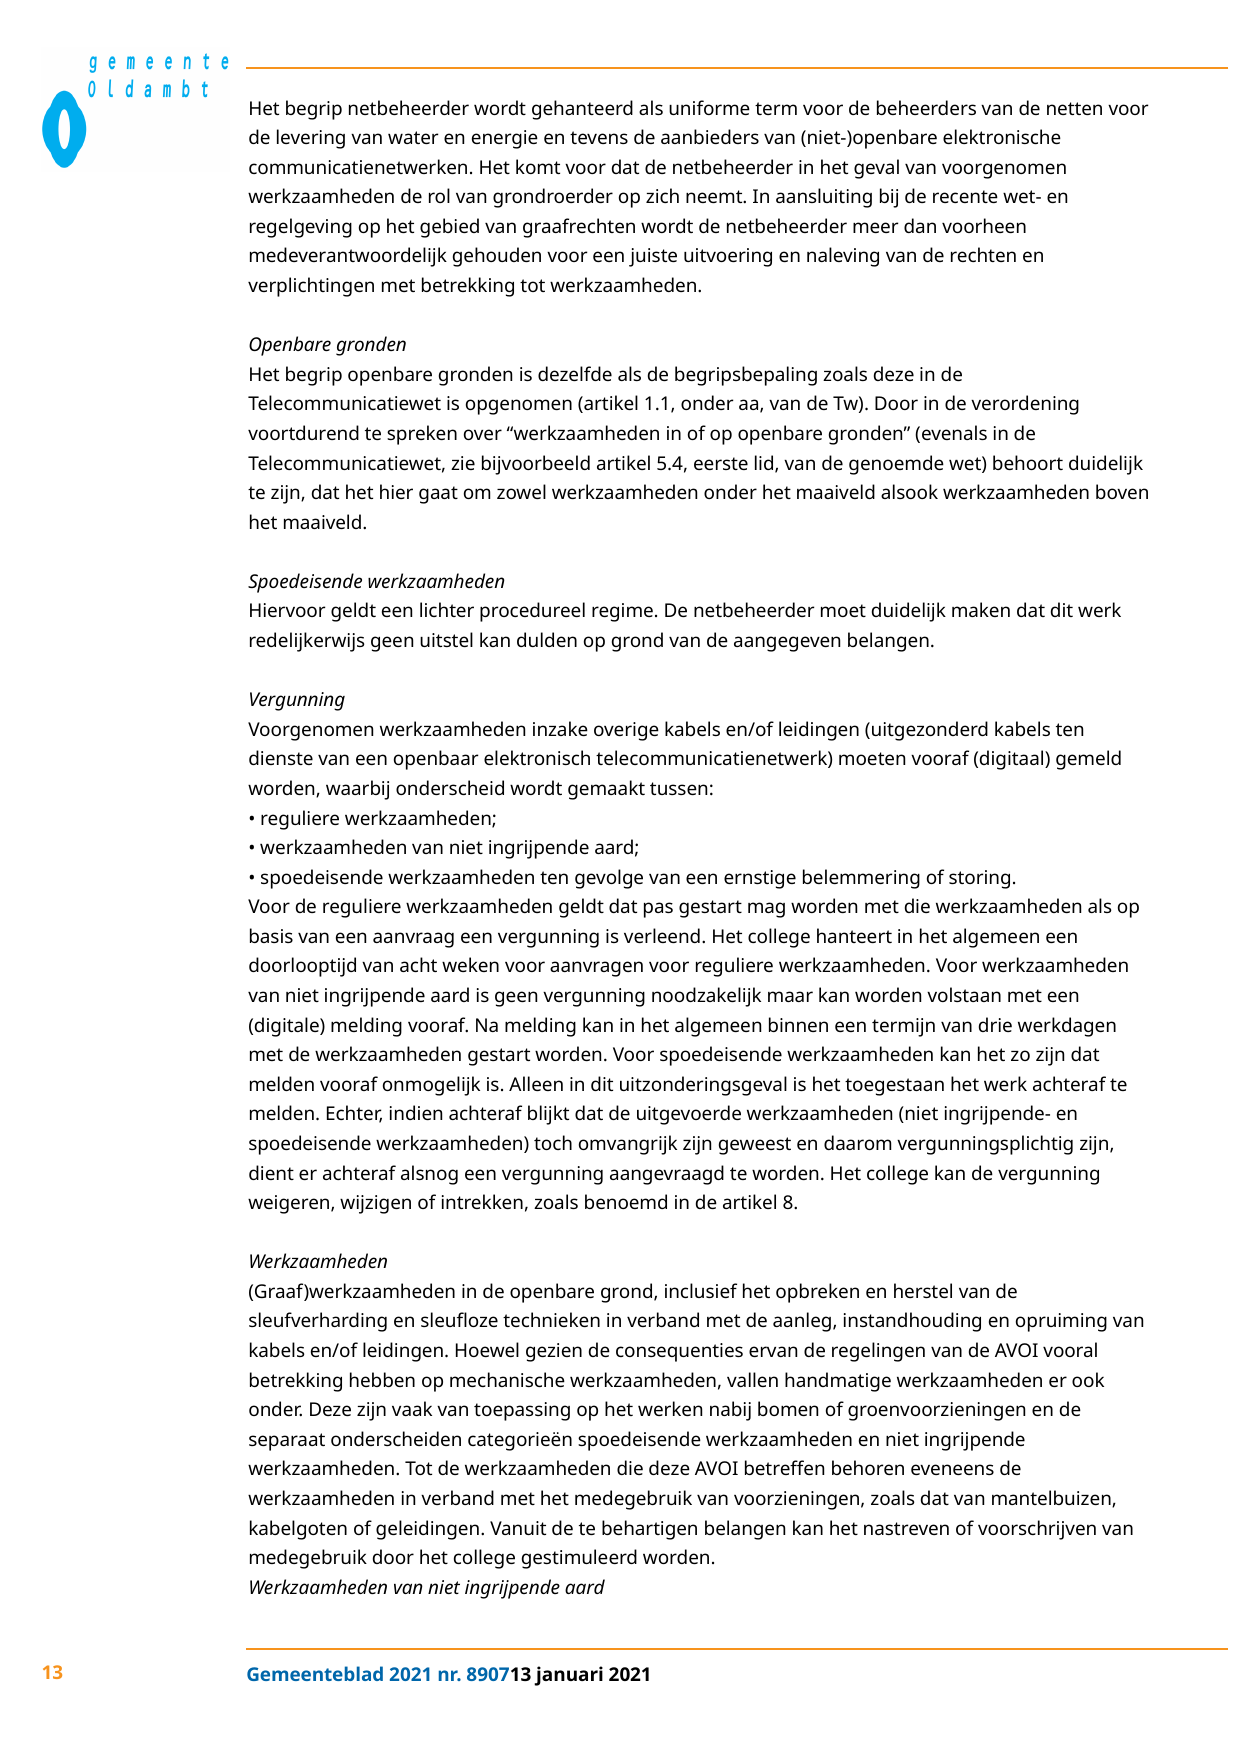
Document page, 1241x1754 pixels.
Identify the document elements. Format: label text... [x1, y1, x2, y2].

text • werkzaamheden van niet ingrijpende aard; [248, 834, 1152, 860]
text Werkzaamheden [248, 1248, 1152, 1274]
text • reguliere werkzaamheden; [248, 805, 1152, 831]
text Voorgenomen werkzaamheden inzake overige kabels en/of leidingen (uitgezonderd kabels ten dienste van een openbaar elektronisch telecommunicatienetwerk) moeten vooraf (digitaal) gemeld worden, waarbij onderscheid wordt gemaakt tussen: [248, 716, 1152, 801]
text (Graaf)werkzaamheden in de openbare grond, inclusief het opbreken en herstel van de sleufverharding en sleufloze technieken in verband met de aanleg, instandhouding en opruiming van kabels en/of leidingen. Hoewel gezien de consequenties ervan de regelingen van de AVOI vooral betrekking hebben op mechanische werkzaamheden, vallen handmatige werkzaamheden er ook onder. Deze zijn vaak van toepassing op het werken nabij bomen of groenvoorzieningen en de separaat onderscheiden categorieën spoedeisende werkzaamheden en niet ingrijpende werkzaamheden. Tot de werkzaamheden die deze AVOI betreffen behoren eveneens de werkzaamheden in verband met het medegebruik van voorzieningen, zoals dat van mantelbuizen, kabelgoten of geleidingen. Vanuit de te behartigen belangen kan het nastreven of voorschrijven van medegebruik door het college gestimuleerd worden. [248, 1278, 1152, 1570]
text Openbare gronden [248, 331, 1152, 357]
text Vergunning [248, 686, 1152, 712]
picture [41, 47, 231, 172]
text Voor de reguliere werkzaamheden geldt dat pas gestart mag worden met die werkzaamheden als op basis van een aanvraag een vergunning is verleend. Het college hanteert in het algemeen een doorlooptijd van acht weken voor aanvragen voor reguliere werkzaamheden. Voor werkzaamheden van niet ingrijpende aard is geen vergunning noodzakelijk maar kan worden volstaan met een (digitale) melding vooraf. Na melding kan in het algemeen binnen een termijn van drie werkdagen met de werkzaamheden gestart worden. Voor spoedeisende werkzaamheden kan het zo zijn dat melden vooraf onmogelijk is. Alleen in dit uitzonderingsgeval is het toegestaan het werk achteraf te melden. Echter, indien achteraf blijkt dat de uitgevoerde werkzaamheden (niet ingrijpende- en spoedeisende werkzaamheden) toch omvangrijk zijn geweest en daarom vergunningsplichtig zijn, dient er achteraf alsnog een vergunning aangevraagd te worden. Het college kan de vergunning weigeren, wijzigen of intrekken, zoals benoemd in de artikel 8. [248, 893, 1152, 1215]
text Hiervoor geldt een lichter procedureel regime. De netbeheerder moet duidelijk maken dat dit werk redelijkerwijs geen uitstel kan dulden op grond van de aangegeven belangen. [248, 598, 1152, 653]
text Werkzaamheden van niet ingrijpende aard [248, 1574, 1152, 1600]
text Het begrip netbeheerder wordt gehanteerd als uniforme term voor de beheerders van de netten voor de levering van water en energie en tevens de aanbieders van (niet-)openbare elektronische communicatienetwerken. Het komt voor dat de netbeheerder in het geval van voorgenomen werkzaamheden de rol van grondroerder op zich neemt. In aansluiting bij de recente wet- en regelgeving op het gebied van graafrechten wordt de netbeheerder meer dan voorheen medeverantwoordelijk gehouden voor een juiste uitvoering en naleving van de rechten en verplichtingen met betrekking tot werkzaamheden. [248, 95, 1152, 298]
text Spoedeisende werkzaamheden [248, 568, 1152, 594]
text Het begrip openbare gronden is dezelfde als de begripsbepaling zoals deze in de Telecommunicatiewet is opgenomen (artikel 1.1, onder aa, van de Tw). Door in de verordening voortdurend te spreken over “werkzaamheden in of op openbare gronden” (evenals in de Telecommunicatiewet, zie bijvoorbeeld artikel 5.4, eerste lid, van de genoemde wet) behoort duidelijk te zijn, dat het hier gaat om zowel werkzaamheden onder het maaiveld alsook werkzaamheden boven het maaiveld. [248, 361, 1152, 535]
text • spoedeisende werkzaamheden ten gevolge van een ernstige belemmering of storing. [248, 864, 1152, 890]
